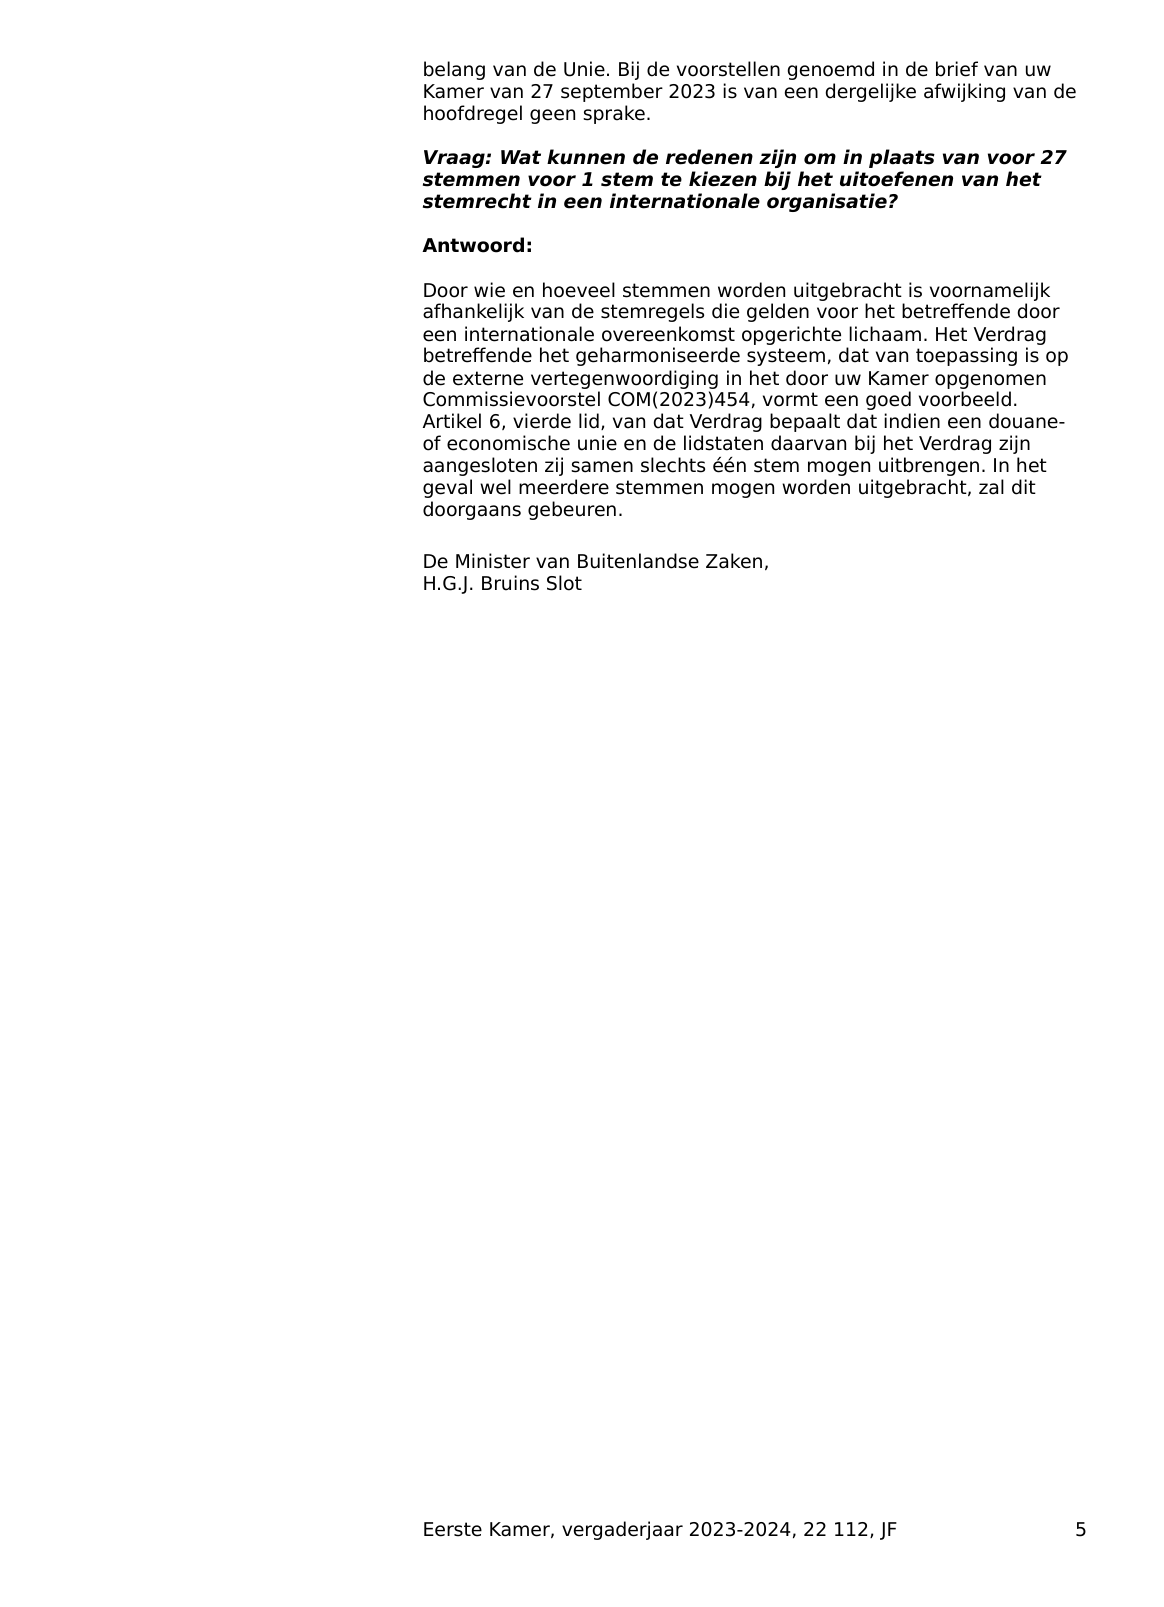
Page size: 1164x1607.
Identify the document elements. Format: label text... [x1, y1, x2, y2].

subtitle Vraag: Wat kunnen de redenen zijn om in plaats van voor 27 stemmen voor 1 stem te kiezen bij het uitoefenen van het stemrecht in een internationale organisatie? [422, 147, 1087, 213]
text De Minister van Buitenlandse Zaken, H.G.J. Bruins Slot [422, 551, 1087, 595]
text belang van de Unie. Bij de voorstellen genoemd in de brief van uw Kamer van 27 september 2023 is van een dergelijke afwijking van de hoofdregel geen sprake. [422, 59, 1087, 125]
text Door wie en hoeveel stemmen worden uitgebracht is voornamelijk afhankelijk van de stemregels die gelden voor het betreffende door een internationale overeenkomst opgerichte lichaam. Het Verdrag betreffende het geharmoniseerde systeem, dat van toepassing is op de externe vertegenwoordiging in het door uw Kamer opgenomen Commissievoorstel COM(2023)454, vormt een goed voorbeeld. Artikel 6, vierde lid, van dat Verdrag bepaalt dat indien een douane- of economische unie en de lidstaten daarvan bij het Verdrag zijn aangesloten zij samen slechts één stem mogen uitbrengen. In het geval wel meerdere stemmen mogen worden uitgebracht, zal dit doorgaans gebeuren. [422, 279, 1087, 521]
subtitle Antwoord: [422, 235, 1087, 257]
